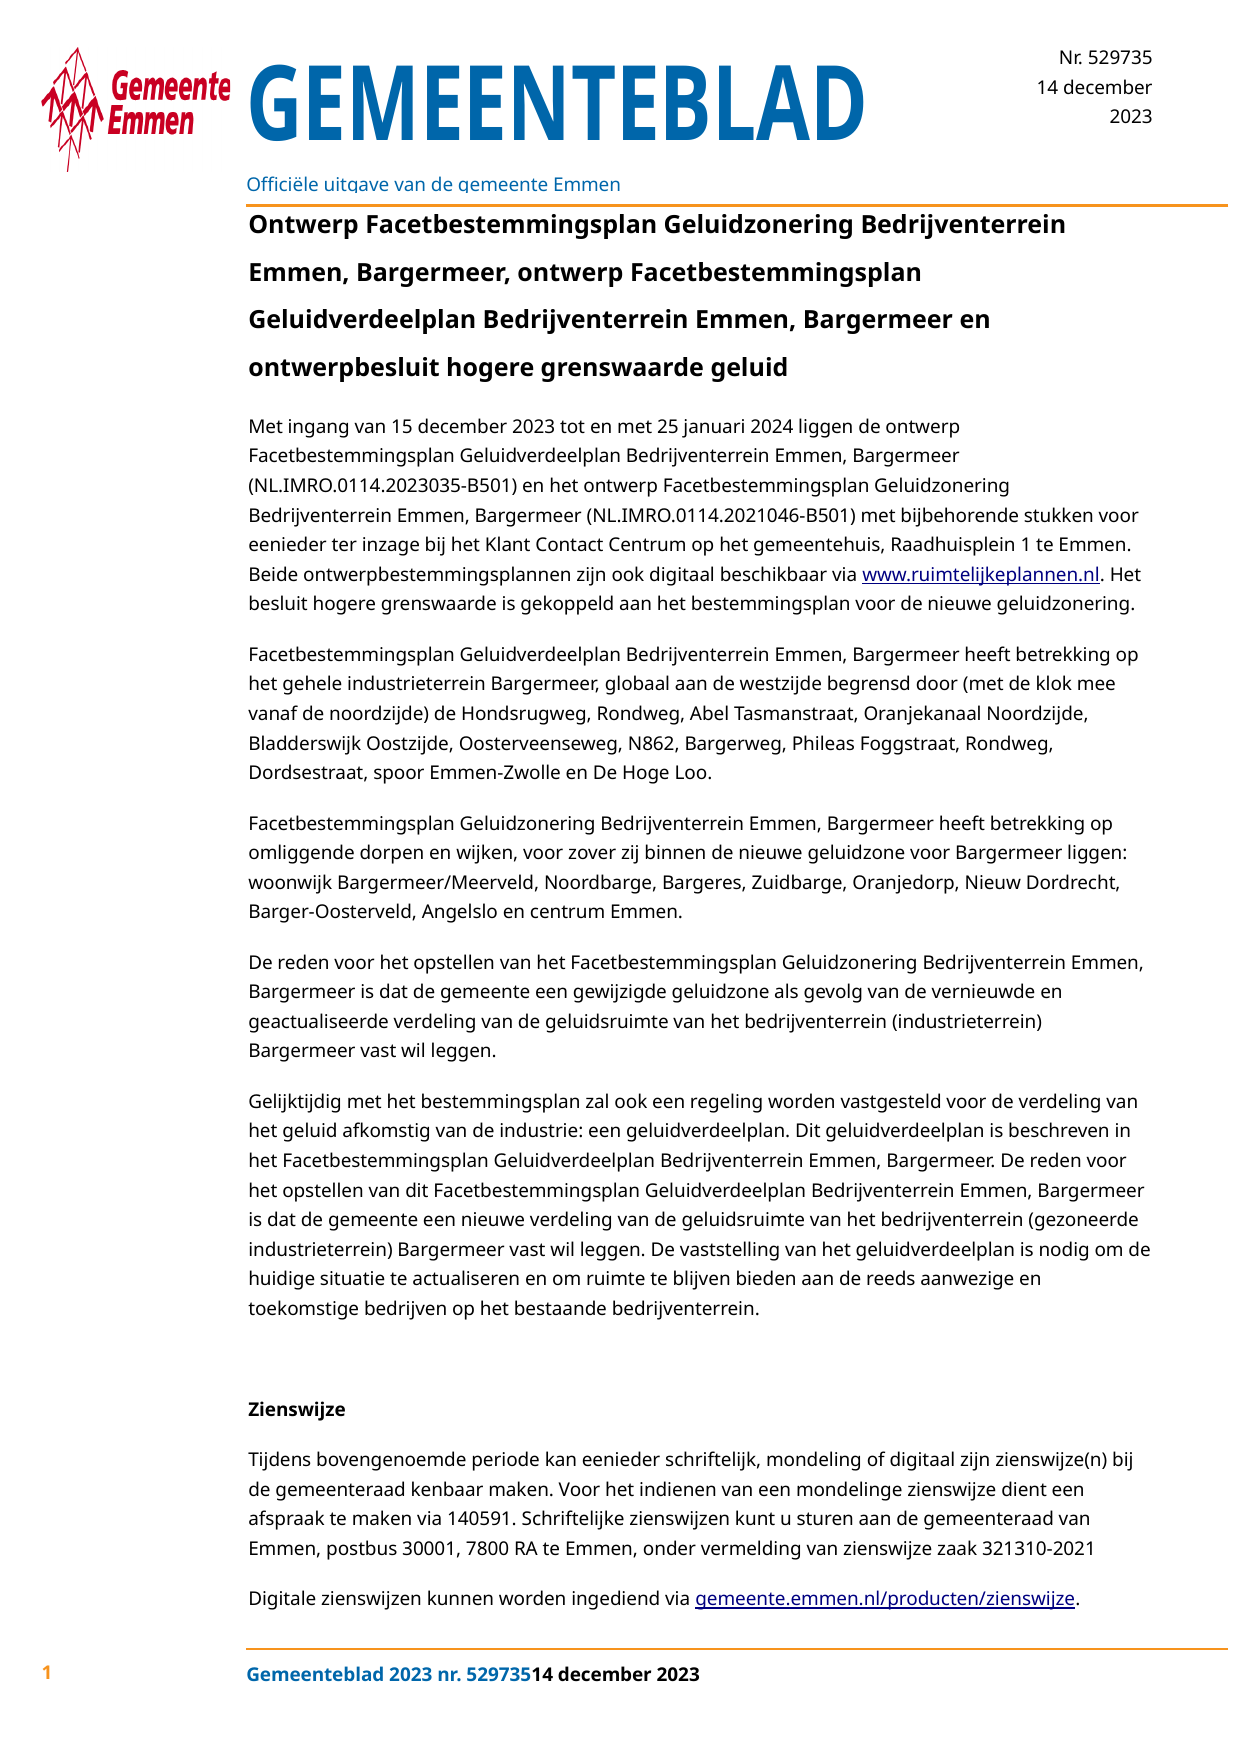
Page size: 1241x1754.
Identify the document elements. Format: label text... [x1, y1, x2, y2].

text Digitale zienswijzen kunnen worden ingediend via gemeente.emmen.nl/producten/zienswijze. [248, 1586, 1152, 1611]
text De reden voor het opstellen van het Facetbestemmingsplan Geluidzonering Bedrijventerrein Emmen, Bargermeer is dat de gemeente een gewijzigde geluidzone als gevolg van de vernieuwde en geactualiseerde verdeling van de geluidsruimte van het bedrijventerrein (industrieterrein) Bargermeer vast wil leggen. [248, 949, 1152, 1063]
text Facetbestemmingsplan Geluidzonering Bedrijventerrein Emmen, Bargermeer heeft betrekking op omliggende dorpen en wijken, voor zover zij binnen de nieuwe geluidzone voor Bargermeer liggen: woonwijk Bargermeer/Meerveld, Noordbarge, Bargeres, Zuidbarge, Oranjedorp, Nieuw Dordrecht, Barger-Oosterveld, Angelslo en centrum Emmen. [248, 810, 1152, 924]
text Zienswijze [248, 1396, 1152, 1422]
text Met ingang van 15 december 2023 tot en met 25 januari 2024 liggen de ontwerp Facetbestemmingsplan Geluidverdeelplan Bedrijventerrein Emmen, Bargermeer (NL.IMRO.0114.2023035-B501) en het ontwerp Facetbestemmingsplan Geluidzonering Bedrijventerrein Emmen, Bargermeer (NL.IMRO.0114.2021046-B501) met bijbehorende stukken voor eenieder ter inzage bij het Klant Contact Centrum op het gemeentehuis, Raadhuisplein 1 te Emmen. Beide ontwerpbestemmingsplannen zijn ook digitaal beschikbaar via www.ruimtelijkeplannen.nl. Het besluit hogere grenswaarde is gekoppeld aan het bestemmingsplan voor de nieuwe geluidzonering. [248, 413, 1152, 616]
text Facetbestemmingsplan Geluidverdeelplan Bedrijventerrein Emmen, Bargermeer heeft betrekking op het gehele industrieterrein Bargermeer, globaal aan de westzijde begrensd door (met de klok mee vanaf de noordzijde) de Hondsrugweg, Rondweg, Abel Tasmanstraat, Oranjekanaal Noordzijde, Bladderswijk Oostzijde, Oosterveenseweg, N862, Bargerweg, Phileas Foggstraat, Rondweg, Dordsestraat, spoor Emmen-Zwolle en De Hoge Loo. [248, 641, 1152, 785]
text Gelijktijdig met het bestemmingsplan zal ook een regeling worden vastgesteld voor de verdeling van het geluid afkomstig van de industrie: een geluidverdeelplan. Dit geluidverdeelplan is beschreven in het Facetbestemmingsplan Geluidverdeelplan Bedrijventerrein Emmen, Bargermeer. De reden voor het opstellen van dit Facetbestemmingsplan Geluidverdeelplan Bedrijventerrein Emmen, Bargermeer is dat de gemeente een nieuwe verdeling van de geluidsruimte van het bedrijventerrein (gezoneerde industrieterrein) Bargermeer vast wil leggen. De vaststelling van het geluidverdeelplan is nodig om de huidige situatie te actualiseren en om ruimte te blijven bieden aan de reeds aanwezige en toekomstige bedrijven op het bestaande bedrijventerrein. [248, 1088, 1152, 1321]
text Tijdens bovengenoemde periode kan eenieder schriftelijk, mondeling of digitaal zijn zienswijze(n) bij de gemeenteraad kenbaar maken. Voor het indienen van een mondelinge zienswijze dient een afspraak te maken via 140591. Schriftelijke zienswijzen kunt u sturen aan de gemeenteraad van Emmen, postbus 30001, 7800 RA te Emmen, onder vermelding van zienswijze zaak 321310-2021 [248, 1446, 1152, 1561]
text Ontwerp Facetbestemmingsplan Geluidzonering Bedrijventerrein Emmen, Bargermeer, ontwerp Facetbestemmingsplan Geluidverdeelplan Bedrijventerrein Emmen, Bargermeer en ontwerpbesluit hogere grenswaarde geluid [248, 207, 1152, 384]
picture [41, 47, 231, 172]
